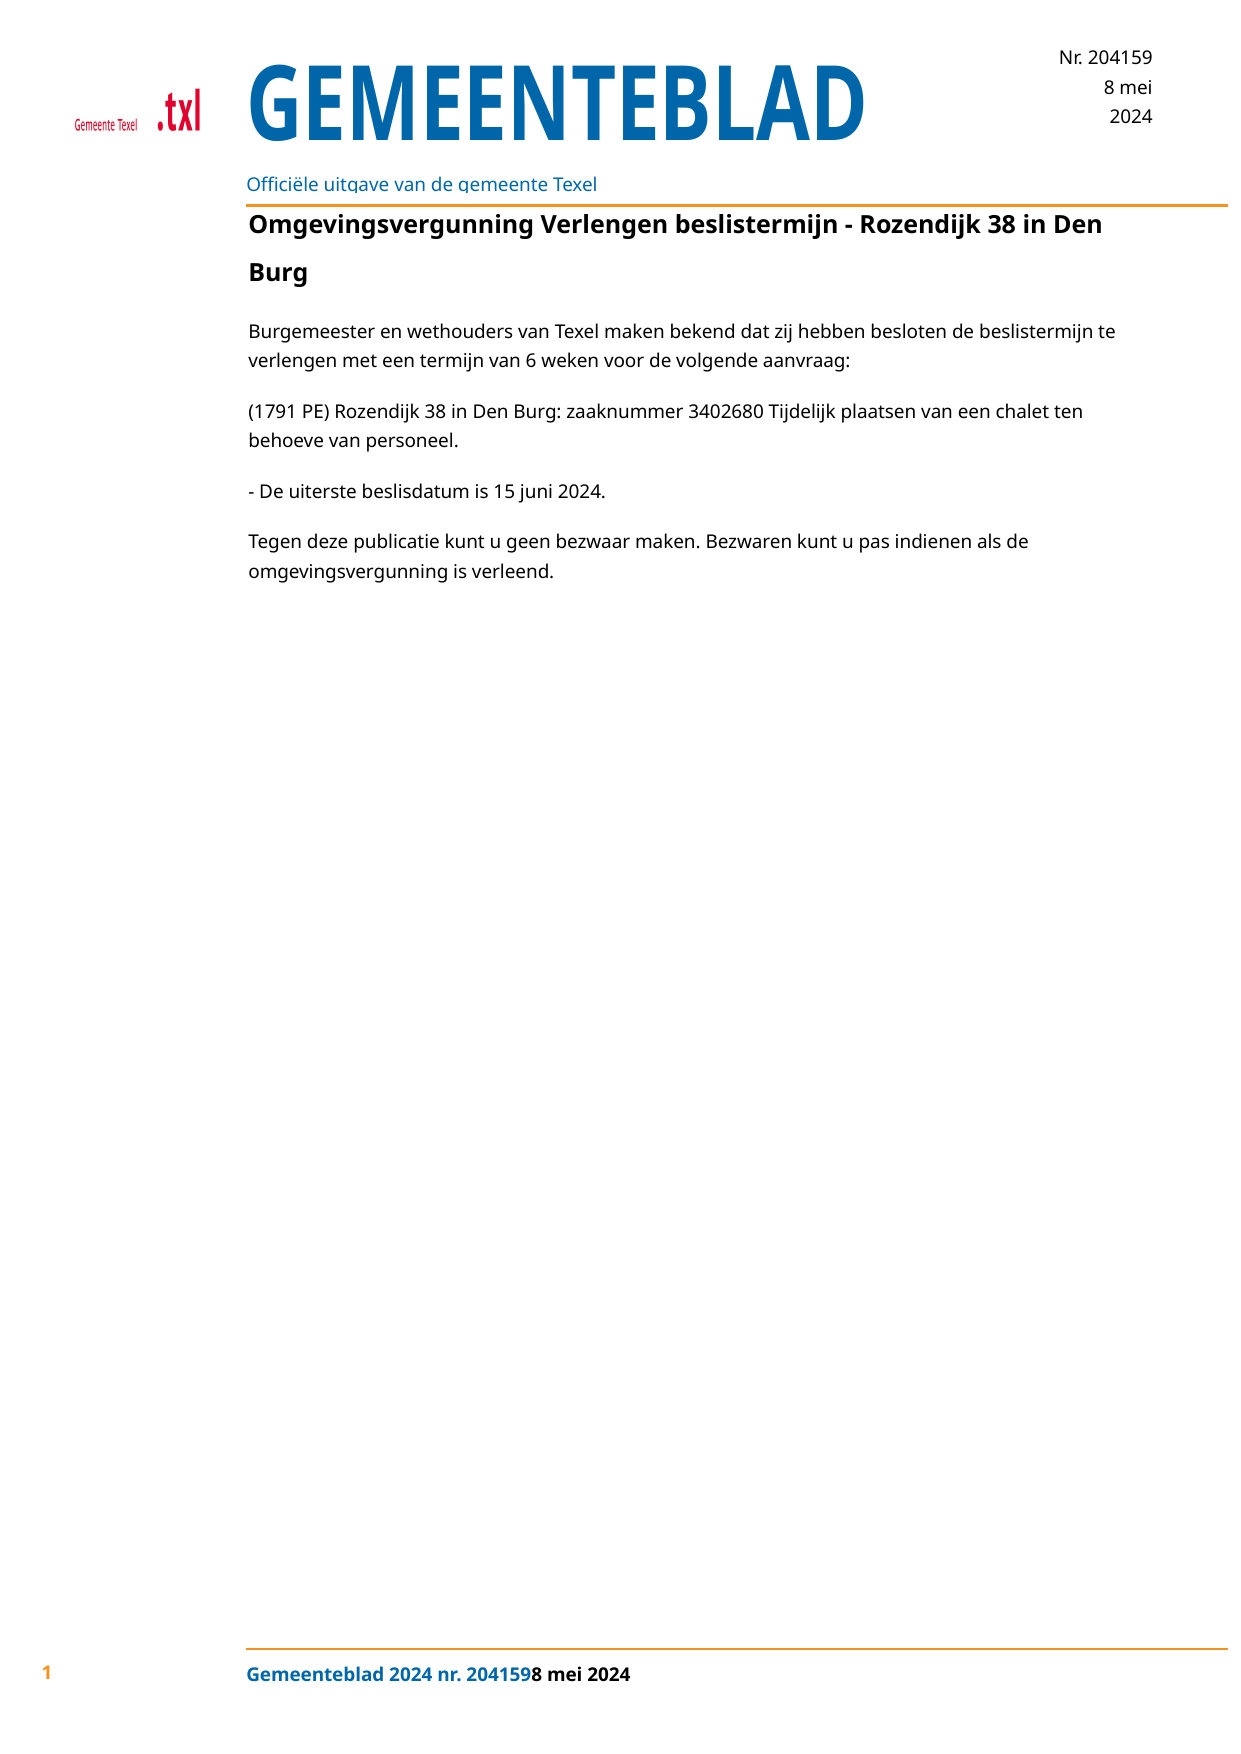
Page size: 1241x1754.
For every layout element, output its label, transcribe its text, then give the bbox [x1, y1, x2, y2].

text Burgemeester en wethouders van Texel maken bekend dat zij hebben besloten de beslistermijn te verlengen met een termijn van 6 weken voor de volgende aanvraag: [248, 318, 1152, 373]
text Omgevingsvergunning Verlengen beslistermijn - Rozendijk 38 in Den Burg [248, 207, 1152, 288]
text - De uiterste beslisdatum is 15 juni 2024. [248, 478, 1152, 504]
text Tegen deze publicatie kunt u geen bezwaar maken. Bezwaren kunt u pas indienen als de omgevingsvergunning is verleend. [248, 528, 1152, 584]
picture [41, 47, 231, 172]
text (1791 PE) Rozendijk 38 in Den Burg: zaaknummer 3402680 Tijdelijk plaatsen van een chalet ten behoeve van personeel. [248, 398, 1152, 453]
